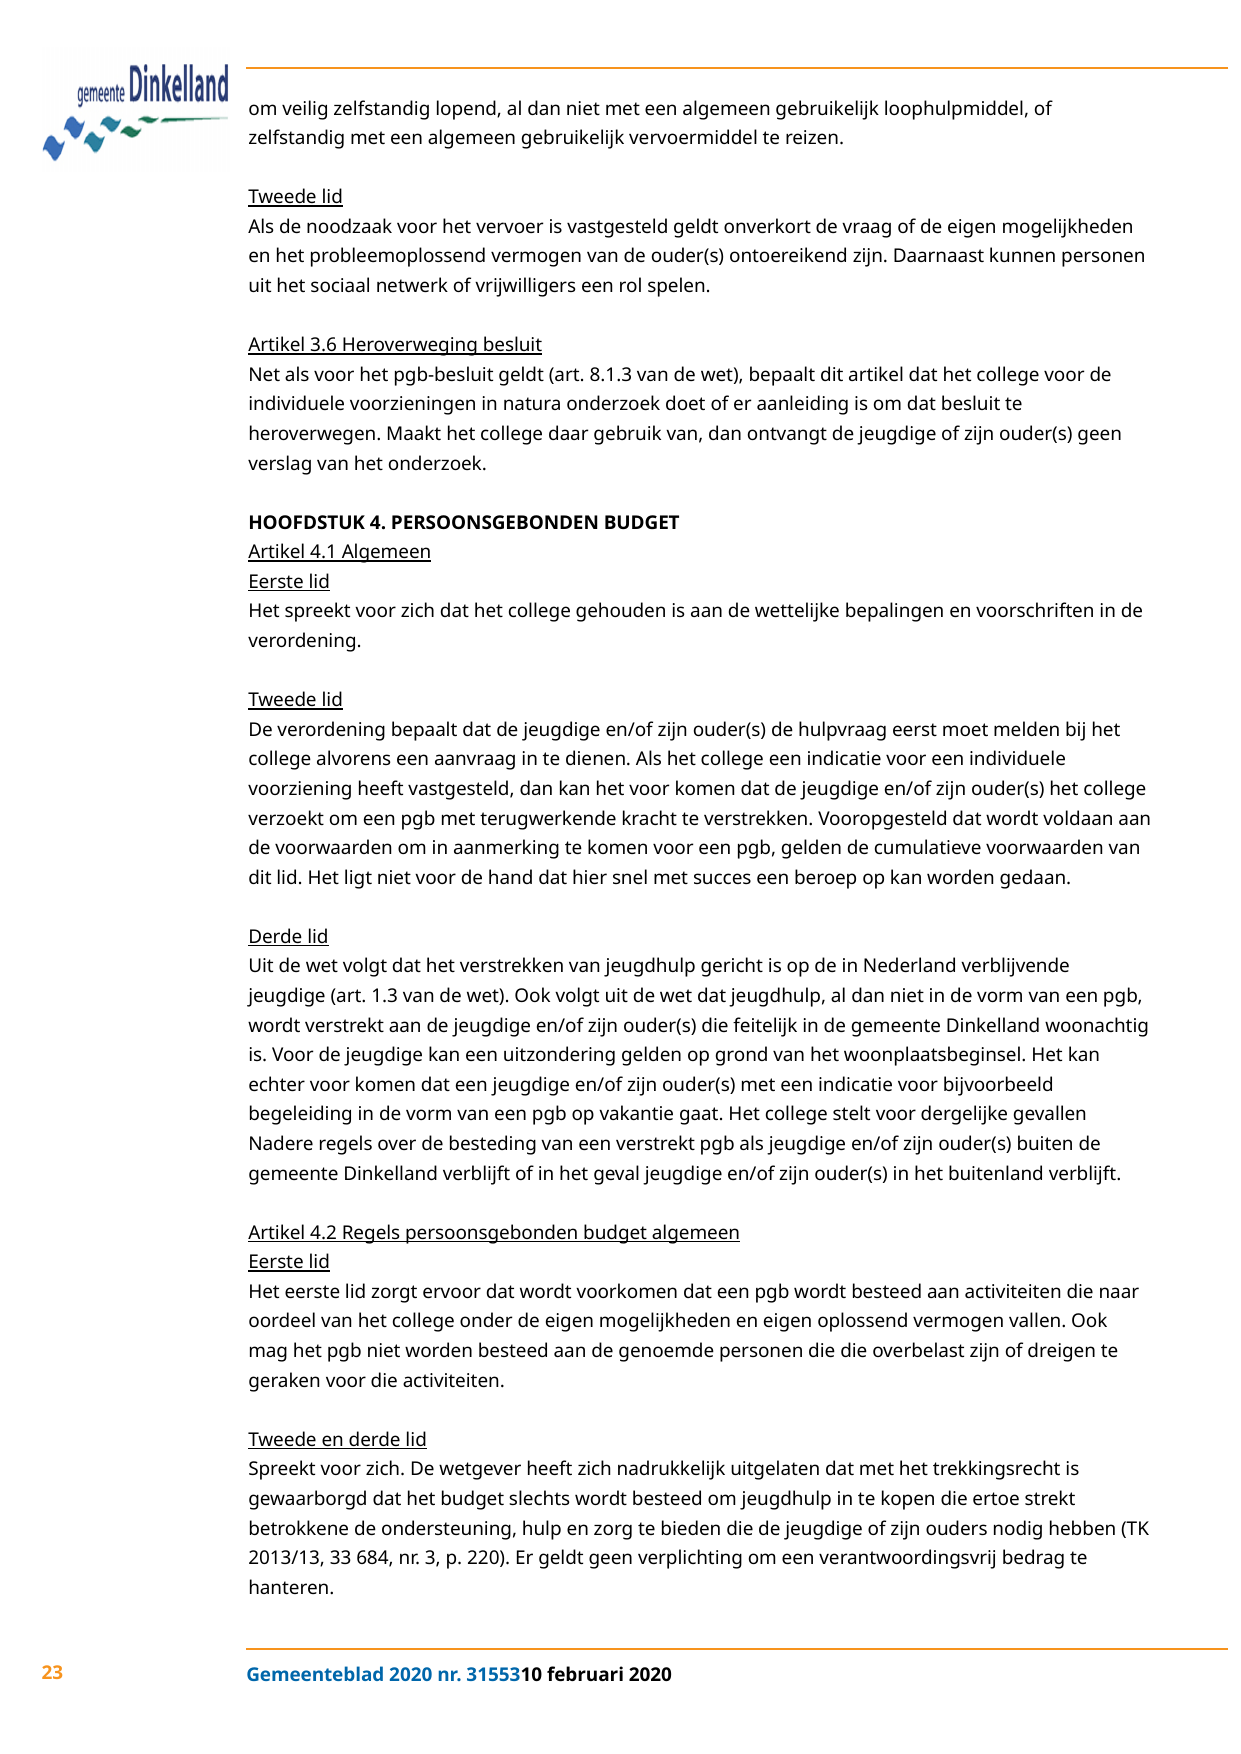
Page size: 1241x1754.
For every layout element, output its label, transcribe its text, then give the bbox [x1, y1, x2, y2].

text Artikel 4.1 Algemeen [248, 538, 1152, 564]
text Spreekt voor zich. De wetgever heeft zich nadrukkelijk uitgelaten dat met het trekkingsrecht is gewaarborgd dat het budget slechts wordt besteed om jeugdhulp in te kopen die ertoe strekt betrokkene de ondersteuning, hulp en zorg te bieden die de jeugdige of zijn ouders nodig hebben (TK 2013/13, 33 684, nr. 3, p. 220). Er geldt geen verplichting om een verantwoordingsvrij bedrag te hanteren. [248, 1456, 1152, 1600]
text De verordening bepaalt dat de jeugdige en/of zijn ouder(s) de hulpvraag eerst moet melden bij het college alvorens een aanvraag in te dienen. Als het college een indicatie voor een individuele voorziening heeft vastgesteld, dan kan het voor komen dat de jeugdige en/of zijn ouder(s) het college verzoekt om een pgb met terugwerkende kracht te verstrekken. Vooropgesteld dat wordt voldaan aan de voorwaarden om in aanmerking te komen voor een pgb, gelden de cumulatieve voorwaarden van dit lid. Het ligt niet voor de hand dat hier snel met succes een beroep op kan worden gedaan. [248, 716, 1152, 890]
text Derde lid [248, 923, 1152, 949]
text Het spreekt voor zich dat het college gehouden is aan de wettelijke bepalingen en voorschriften in de verordening. [248, 598, 1152, 653]
text HOOFDSTUK 4. PERSOONSGEBONDEN BUDGET [248, 509, 1152, 535]
text Uit de wet volgt dat het verstrekken van jeugdhulp gericht is op de in Nederland verblijvende jeugdige (art. 1.3 van de wet). Ook volgt uit de wet dat jeugdhulp, al dan niet in de vorm van een pgb, wordt verstrekt aan de jeugdige en/of zijn ouder(s) die feitelijk in de gemeente Dinkelland woonachtig is. Voor de jeugdige kan een uitzondering gelden op grond van het woonplaatsbeginsel. Het kan echter voor komen dat een jeugdige en/of zijn ouder(s) met een indicatie voor bijvoorbeeld begeleiding in de vorm van een pgb op vakantie gaat. Het college stelt voor dergelijke gevallen Nadere regels over de besteding van een verstrekt pgb als jeugdige en/of zijn ouder(s) buiten de gemeente Dinkelland verblijft of in het geval jeugdige en/of zijn ouder(s) in het buitenland verblijft. [248, 953, 1152, 1186]
text Eerste lid [248, 568, 1152, 594]
text Tweede en derde lid [248, 1426, 1152, 1452]
text Als de noodzaak voor het vervoer is vastgesteld geldt onverkort de vraag of de eigen mogelijkheden en het probleemoplossend vermogen van de ouder(s) ontoereikend zijn. Daarnaast kunnen personen uit het sociaal netwerk of vrijwilligers een rol spelen. [248, 213, 1152, 298]
text Net als voor het pgb-besluit geldt (art. 8.1.3 van de wet), bepaalt dit artikel dat het college voor de individuele voorzieningen in natura onderzoek doet of er aanleiding is om dat besluit te heroverwegen. Maakt het college daar gebruik van, dan ontvangt de jeugdige of zijn ouder(s) geen verslag van het onderzoek. [248, 361, 1152, 476]
text Eerste lid [248, 1248, 1152, 1274]
text Tweede lid [248, 686, 1152, 712]
text Het eerste lid zorgt ervoor dat wordt voorkomen dat een pgb wordt besteed aan activiteiten die naar oordeel van het college onder de eigen mogelijkheden en eigen oplossend vermogen vallen. Ook mag het pgb niet worden besteed aan de genoemde personen die die overbelast zijn of dreigen te geraken voor die activiteiten. [248, 1278, 1152, 1393]
text Artikel 4.2 Regels persoonsgebonden budget algemeen [248, 1219, 1152, 1245]
text Artikel 3.6 Heroverweging besluit [248, 331, 1152, 357]
picture [41, 47, 231, 172]
text Tweede lid [248, 183, 1152, 209]
text om veilig zelfstandig lopend, al dan niet met een algemeen gebruikelijk loophulpmiddel, of zelfstandig met een algemeen gebruikelijk vervoermiddel te reizen. [248, 95, 1152, 150]
